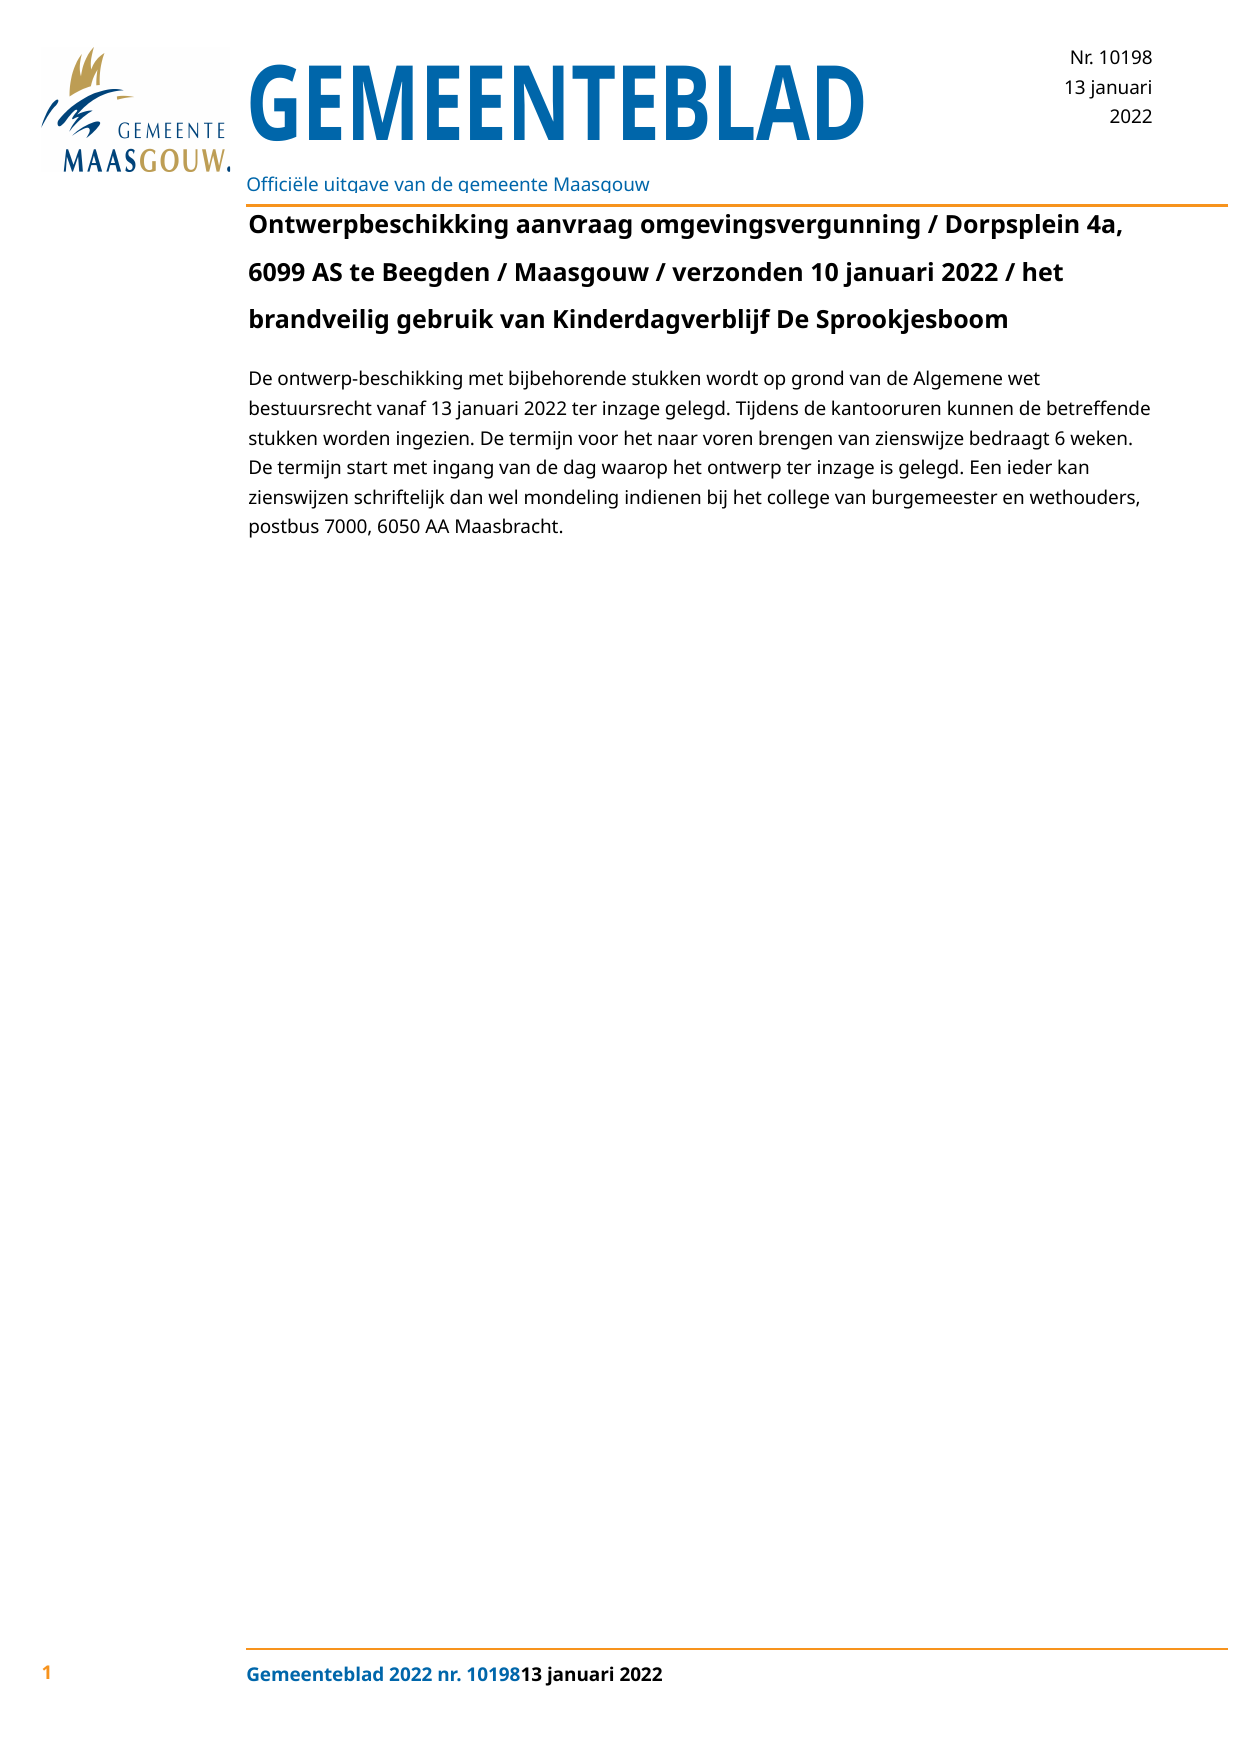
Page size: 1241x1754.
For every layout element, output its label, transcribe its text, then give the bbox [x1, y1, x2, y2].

picture [41, 47, 231, 172]
text De ontwerp-beschikking met bijbehorende stukken wordt op grond van de Algemene wet bestuursrecht vanaf 13 januari 2022 ter inzage gelegd. Tijdens de kantooruren kunnen de betreffende stukken worden ingezien. De termijn voor het naar voren brengen van zienswijze bedraagt 6 weken. De termijn start met ingang van de dag waarop het ontwerp ter inzage is gelegd. Een ieder kan zienswijzen schriftelijk dan wel mondeling indienen bij het college van burgemeester en wethouders, postbus 7000, 6050 AA Maasbracht. [248, 366, 1152, 539]
text Ontwerpbeschikking aanvraag omgevingsvergunning / Dorpsplein 4a, 6099 AS te Beegden / Maasgouw / verzonden 10 januari 2022 / het brandveilig gebruik van Kinderdagverblijf De Sprookjesboom [248, 207, 1152, 336]
